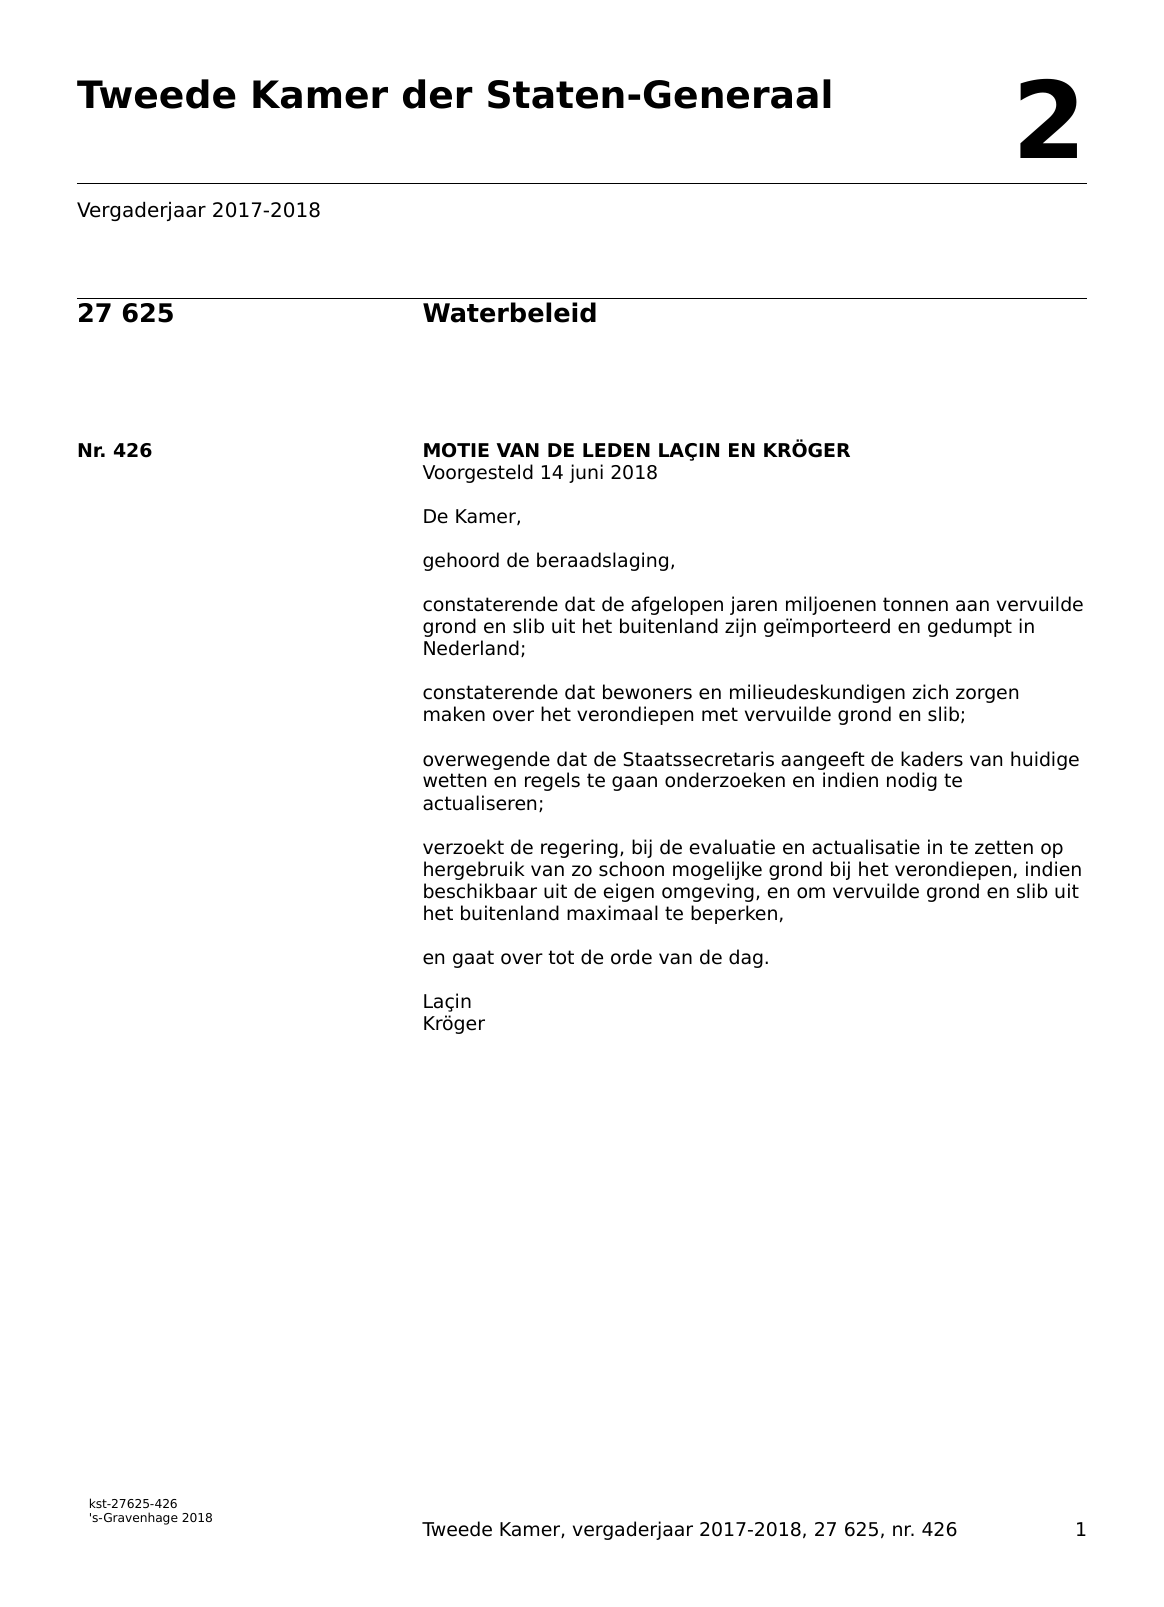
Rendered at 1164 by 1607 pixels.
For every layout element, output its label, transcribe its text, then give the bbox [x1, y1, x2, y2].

table_header Tweede Kamer der Staten-Generaal [77, 59, 886, 183]
text en gaat over tot de orde van de dag. [422, 947, 1087, 969]
text De Kamer, [422, 506, 1087, 528]
text Voorgesteld 14 juni 2018 [422, 462, 1087, 484]
table_cell Vergaderjaar 2017-2018 [77, 184, 1087, 298]
text verzoekt de regering, bij de evaluatie en actualisatie in te zetten op hergebruik van zo schoon mogelijke grond bij het verondiepen, indien beschikbaar uit de eigen omgeving, en om vervuilde grond en slib uit het buitenland maximaal te beperken, [422, 837, 1087, 924]
subtitle 27 625 Waterbeleid [77, 299, 1087, 329]
text overwegende dat de Staatssecretaris aangeeft de kaders van huidige wetten en regels te gaan onderzoeken en indien nodig te actualiseren; [422, 748, 1087, 814]
text constaterende dat de afgelopen jaren miljoenen tonnen aan vervuilde grond en slib uit het buitenland zijn geïmporteerd en gedumpt in Nederland; [422, 594, 1087, 660]
text Kröger [422, 1013, 1087, 1035]
text constaterende dat bewoners en milieudeskundigen zich zorgen maken over het verondiepen met vervuilde grond en slib; [422, 682, 1087, 726]
text gehoord de beraadslaging, [422, 550, 1087, 572]
text kst-27625-426 [88, 1497, 323, 1511]
table_header 2 [886, 59, 1087, 183]
subtitle Nr. 426 MOTIE VAN DE LEDEN LAÇIN EN KRÖGER [77, 440, 1087, 462]
text 's-Gravenhage 2018 [88, 1511, 323, 1525]
text Laçin [422, 991, 1087, 1013]
